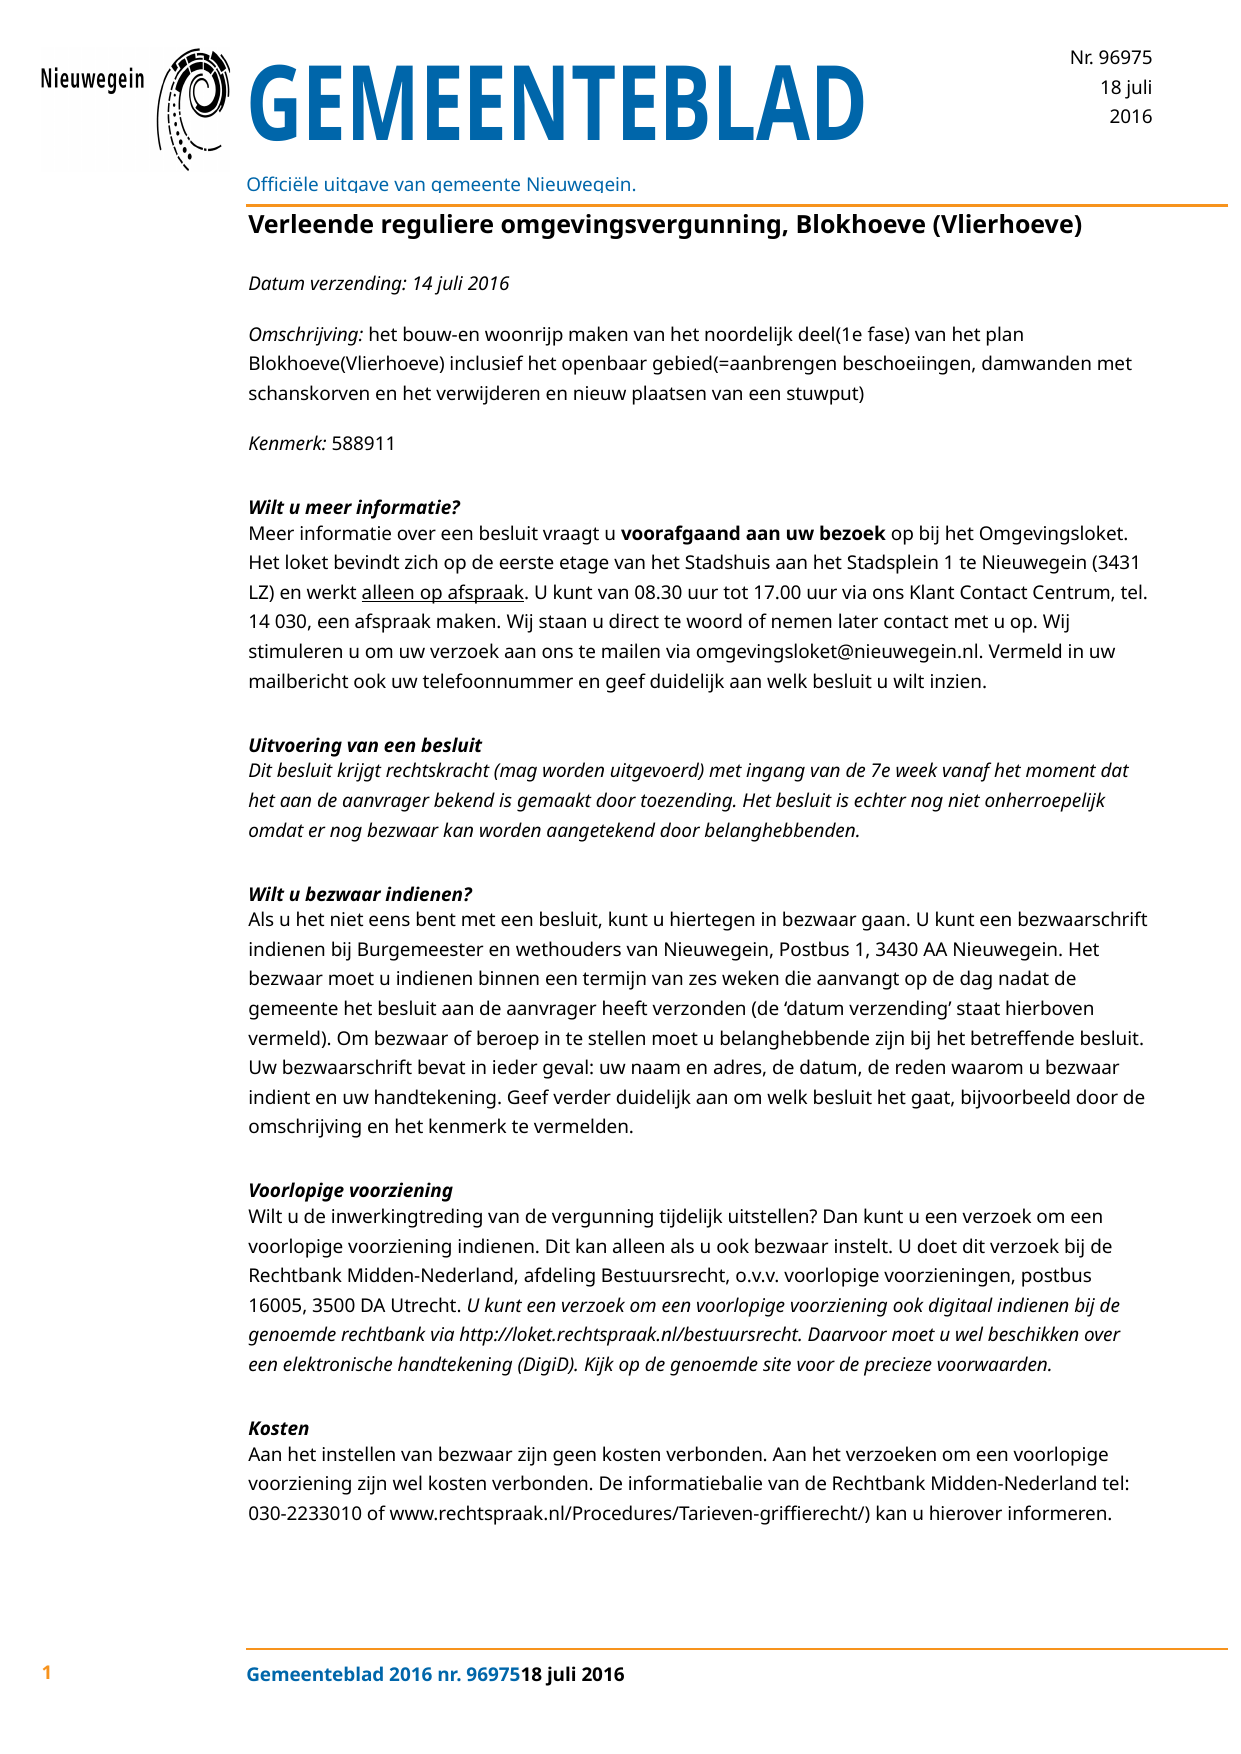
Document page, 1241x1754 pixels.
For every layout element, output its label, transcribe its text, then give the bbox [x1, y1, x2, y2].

text Wilt u bezwaar indienen? [248, 881, 1152, 906]
text Meer informatie over een besluit vraagt u voorafgaand aan uw bezoek op bij het Omgevingsloket. Het loket bevindt zich op de eerste etage van het Stadshuis aan het Stadsplein 1 te Nieuwegein (3431 LZ) en werkt alleen op afspraak. U kunt van 08.30 uur tot 17.00 uur via ons Klant Contact Centrum, tel. 14 030, een afspraak maken. Wij staan u direct te woord of nemen later contact met u op. Wij stimuleren u om uw verzoek aan ons te mailen via omgevingsloket@nieuwegein.nl. Vermeld in uw mailbericht ook uw telefoonnummer en geef duidelijk aan welk besluit u wilt inzien. [248, 520, 1152, 694]
text Wilt u meer informatie? [248, 494, 1152, 520]
text Datum verzending: 14 juli 2016 [248, 270, 1152, 296]
text Kosten [248, 1415, 1152, 1441]
text Verleende reguliere omgevingsvergunning, Blokhoeve (Vlierhoeve) [248, 207, 1152, 241]
text Als u het niet eens bent met een besluit, kunt u hiertegen in bezwaar gaan. U kunt een bezwaarschrift indienen bij Burgemeester en wethouders van Nieuwegein, Postbus 1, 3430 AA Nieuwegein. Het bezwaar moet u indienen binnen een termijn van zes weken die aanvangt op de dag nadat de gemeente het besluit aan de aanvrager heeft verzonden (de ‘datum verzending’ staat hierboven vermeld). Om bezwaar of beroep in te stellen moet u belanghebbende zijn bij het betreffende besluit. Uw bezwaarschrift bevat in ieder geval: uw naam en adres, de datum, de reden waarom u bezwaar indient en uw handtekening. Geef verder duidelijk aan om welk besluit het gaat, bijvoorbeeld door de omschrijving en het kenmerk te vermelden. [248, 906, 1152, 1139]
text Voorlopige voorziening [248, 1177, 1152, 1203]
text Aan het instellen van bezwaar zijn geen kosten verbonden. Aan het verzoeken om een voorlopige voorziening zijn wel kosten verbonden. De informatiebalie van de Rechtbank Midden-Nederland tel: 030-2233010 of www.rechtspraak.nl/Procedures/Tarieven-griffierecht/) kan u hierover informeren. [248, 1441, 1152, 1526]
text Omschrijving: het bouw-en woonrijp maken van het noordelijk deel(1e fase) van het plan Blokhoeve(Vlierhoeve) inclusief het openbaar gebied(=aanbrengen beschoeiingen, damwanden met schanskorven en het verwijderen en nieuw plaatsen van een stuwput) [248, 321, 1152, 406]
text Uitvoering van een besluit [248, 732, 1152, 758]
picture [41, 47, 231, 172]
text Dit besluit krijgt rechtskracht (mag worden uitgevoerd) met ingang van de 7e week vanaf het moment dat het aan de aanvrager bekend is gemaakt door toezending. Het besluit is echter nog niet onherroepelijk omdat er nog bezwaar kan worden aangetekend door belanghebbenden. [248, 758, 1152, 842]
text Kenmerk: 588911 [248, 430, 1152, 456]
text Wilt u de inwerkingtreding van de vergunning tijdelijk uitstellen? Dan kunt u een verzoek om een voorlopige voorziening indienen. Dit kan alleen als u ook bezwaar instelt. U doet dit verzoek bij de Rechtbank Midden-Nederland, afdeling Bestuursrecht, o.v.v. voorlopige voorzieningen, postbus 16005, 3500 DA Utrecht. U kunt een verzoek om een voorlopige voorziening ook digitaal indienen bij de genoemde rechtbank via http://loket.rechtspraak.nl/bestuursrecht. Daarvoor moet u wel beschikken over een elektronische handtekening (DigiD). Kijk op de genoemde site voor de precieze voorwaarden. [248, 1203, 1152, 1377]
